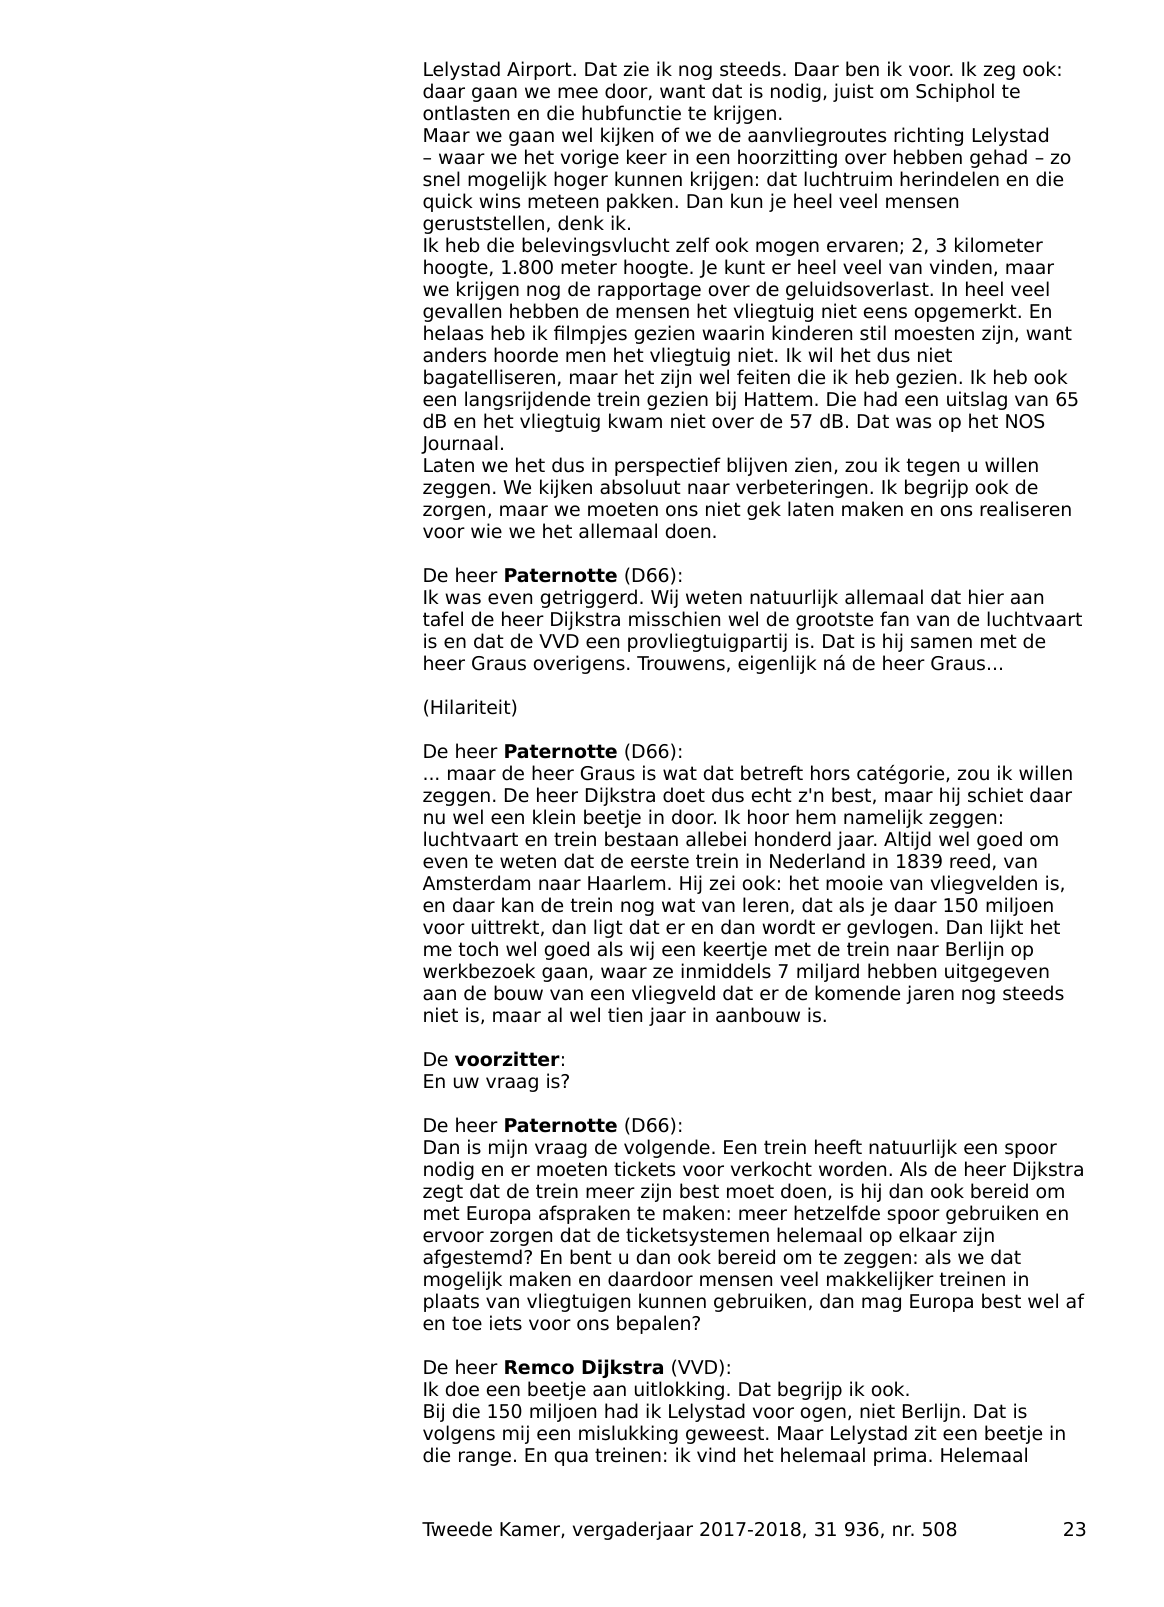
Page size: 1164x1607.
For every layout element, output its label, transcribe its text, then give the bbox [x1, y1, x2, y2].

text Ik doe een beetje aan uitlokking. Dat begrijp ik ook. [422, 1379, 1087, 1401]
text En uw vraag is? [422, 1071, 1087, 1093]
text De heer Remco Dijkstra (VVD): [422, 1357, 1087, 1379]
text Dan is mijn vraag de volgende. Een trein heeft natuurlijk een spoor nodig en er moeten tickets voor verkocht worden. Als de heer Dijkstra zegt dat de trein meer zijn best moet doen, is hij dan ook bereid om met Europa afspraken te maken: meer hetzelfde spoor gebruiken en ervoor zorgen dat de ticketsystemen helemaal op elkaar zijn afgestemd? En bent u dan ook bereid om te zeggen: als we dat mogelijk maken en daardoor mensen veel makkelijker treinen in plaats van vliegtuigen kunnen gebruiken, dan mag Europa best wel af en toe iets voor ons bepalen? [422, 1137, 1087, 1335]
text De heer Paternotte (D66): [422, 1115, 1087, 1137]
text ... maar de heer Graus is wat dat betreft hors catégorie, zou ik willen zeggen. De heer Dijkstra doet dus echt z'n best, maar hij schiet daar nu wel een klein beetje in door. Ik hoor hem namelijk zeggen: luchtvaart en trein bestaan allebei honderd jaar. Altijd wel goed om even te weten dat de eerste trein in Nederland in 1839 reed, van Amsterdam naar Haarlem. Hij zei ook: het mooie van vliegvelden is, en daar kan de trein nog wat van leren, dat als je daar 150 miljoen voor uittrekt, dan ligt dat er en dan wordt er gevlogen. Dan lijkt het me toch wel goed als wij een keertje met de trein naar Berlijn op werkbezoek gaan, waar ze inmiddels 7 miljard hebben uitgegeven aan de bouw van een vliegveld dat er de komende jaren nog steeds niet is, maar al wel tien jaar in aanbouw is. [422, 763, 1087, 1027]
text De heer Paternotte (D66): [422, 565, 1087, 587]
text De heer Paternotte (D66): [422, 741, 1087, 763]
text Ik was even getriggerd. Wij weten natuurlijk allemaal dat hier aan tafel de heer Dijkstra misschien wel de grootste fan van de luchtvaart is en dat de VVD een provliegtuigpartij is. Dat is hij samen met de heer Graus overigens. Trouwens, eigenlijk ná de heer Graus... [422, 587, 1087, 675]
text (Hilariteit) [422, 697, 1087, 719]
text Bij die 150 miljoen had ik Lelystad voor ogen, niet Berlijn. Dat is volgens mij een mislukking geweest. Maar Lelystad zit een beetje in die range. En qua treinen: ik vind het helemaal prima. Helemaal [422, 1401, 1087, 1467]
text Laten we het dus in perspectief blijven zien, zou ik tegen u willen zeggen. We kijken absoluut naar verbeteringen. Ik begrijp ook de zorgen, maar we moeten ons niet gek laten maken en ons realiseren voor wie we het allemaal doen. [422, 455, 1087, 543]
text Maar we gaan wel kijken of we de aanvliegroutes richting Lelystad – waar we het vorige keer in een hoorzitting over hebben gehad – zo snel mogelijk hoger kunnen krijgen: dat luchtruim herindelen en die quick wins meteen pakken. Dan kun je heel veel mensen geruststellen, denk ik. [422, 125, 1087, 235]
text Ik heb die belevingsvlucht zelf ook mogen ervaren; 2, 3 kilometer hoogte, 1.800 meter hoogte. Je kunt er heel veel van vinden, maar we krijgen nog de rapportage over de geluidsoverlast. In heel veel gevallen hebben de mensen het vliegtuig niet eens opgemerkt. En helaas heb ik filmpjes gezien waarin kinderen stil moesten zijn, want anders hoorde men het vliegtuig niet. Ik wil het dus niet bagatelliseren, maar het zijn wel feiten die ik heb gezien. Ik heb ook een langsrijdende trein gezien bij Hattem. Die had een uitslag van 65 dB en het vliegtuig kwam niet over de 57 dB. Dat was op het NOS Journaal. [422, 235, 1087, 455]
text Lelystad Airport. Dat zie ik nog steeds. Daar ben ik voor. Ik zeg ook: daar gaan we mee door, want dat is nodig, juist om Schiphol te ontlasten en die hubfunctie te krijgen. [422, 59, 1087, 125]
text De voorzitter: [422, 1049, 1087, 1071]
